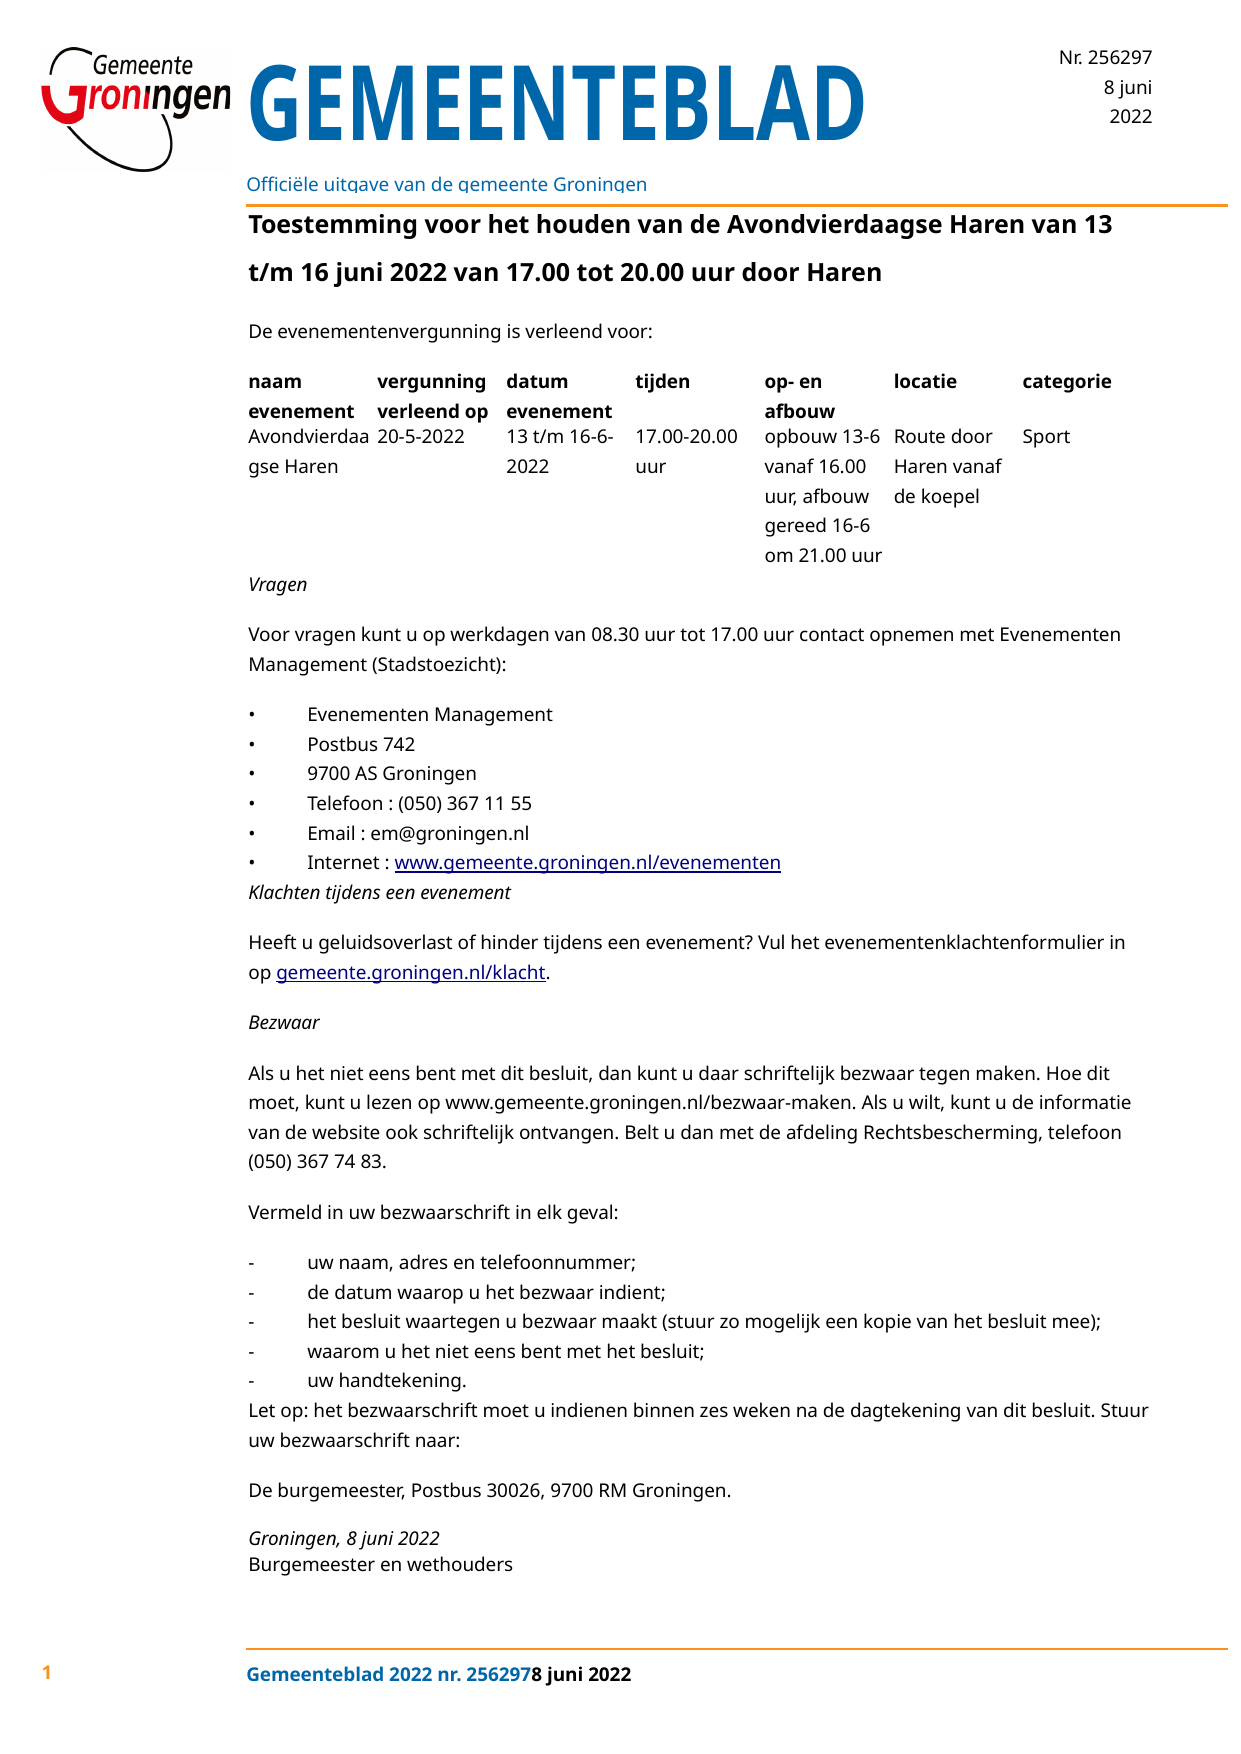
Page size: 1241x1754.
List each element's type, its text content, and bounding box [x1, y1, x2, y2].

text Groningen, 8 juni 2022 [248, 1525, 1152, 1551]
table_header vergunning verleend op [377, 369, 506, 424]
list de datum waarop u het bezwaar indient; [248, 1279, 1152, 1305]
table_header naam evenement [248, 369, 377, 424]
list Telefoon : (050) 367 11 55 [248, 790, 1152, 816]
text Voor vragen kunt u op werkdagen van 08.30 uur tot 17.00 uur contact opnemen met Evenementen Management (Stadstoezicht): [248, 621, 1152, 677]
table_cell 20-5-2022 [377, 424, 506, 568]
table_header op- en afbouw [764, 369, 893, 424]
table_cell 17.00-20.00 uur [635, 424, 764, 568]
text De burgemeester, Postbus 30026, 9700 RM Groningen. [248, 1477, 1152, 1503]
list Internet : www.gemeente.groningen.nl/evenementen [248, 849, 1152, 875]
text De evenementenvergunning is verleend voor: [248, 318, 1152, 344]
table_cell opbouw 13-6 vanaf 16.00 uur, afbouw gereed 16-6 om 21.00 uur [764, 424, 893, 568]
list uw handtekening. [248, 1368, 1152, 1393]
text Vragen [248, 571, 1152, 597]
table_header locatie [894, 369, 1022, 424]
table_header datum evenement [506, 369, 635, 424]
list 9700 AS Groningen [248, 761, 1152, 786]
text Let op: het bezwaarschrift moet u indienen binnen zes weken na de dagtekening van dit besluit. Stuur uw bezwaarschrift naar: [248, 1397, 1152, 1453]
list Evenementen Management [248, 701, 1152, 727]
table_cell Route door Haren vanaf de koepel [894, 424, 1022, 568]
text Als u het niet eens bent met dit besluit, dan kunt u daar schriftelijk bezwaar tegen maken. Hoe dit moet, kunt u lezen op www.gemeente.groningen.nl/bezwaar-maken. Als u wilt, kunt u de informatie van de website ook schriftelijk ontvangen. Belt u dan met de afdeling Rechtsbescherming, telefoon (050) 367 74 83. [248, 1060, 1152, 1174]
list Email : em@groningen.nl [248, 820, 1152, 846]
text Heeft u geluidsoverlast of hinder tijdens een evenement? Vul het evenementenklachtenformulier in op gemeente.groningen.nl/klacht. [248, 929, 1152, 985]
list het besluit waartegen u bezwaar maakt (stuur zo mogelijk een kopie van het besluit mee); [248, 1308, 1152, 1334]
list waarom u het niet eens bent met het besluit; [248, 1338, 1152, 1364]
text Bezwaar [248, 1009, 1152, 1035]
table_header tijden [635, 369, 764, 424]
list uw naam, adres en telefoonnummer; [248, 1249, 1152, 1275]
text Vermeld in uw bezwaarschrift in elk geval: [248, 1199, 1152, 1225]
table_header categorie [1023, 369, 1152, 424]
table_cell Sport [1023, 424, 1152, 568]
text Burgemeester en wethouders [248, 1551, 1152, 1577]
text Klachten tijdens een evenement [248, 879, 1152, 905]
list Postbus 742 [248, 731, 1152, 757]
table_cell Avondvierdaagse Haren [248, 424, 377, 568]
table_cell 13 t/m 16-6-2022 [506, 424, 635, 568]
picture [41, 47, 231, 172]
text Toestemming voor het houden van de Avondvierdaagse Haren van 13 t/m 16 juni 2022 van 17.00 tot 20.00 uur door Haren [248, 207, 1152, 288]
